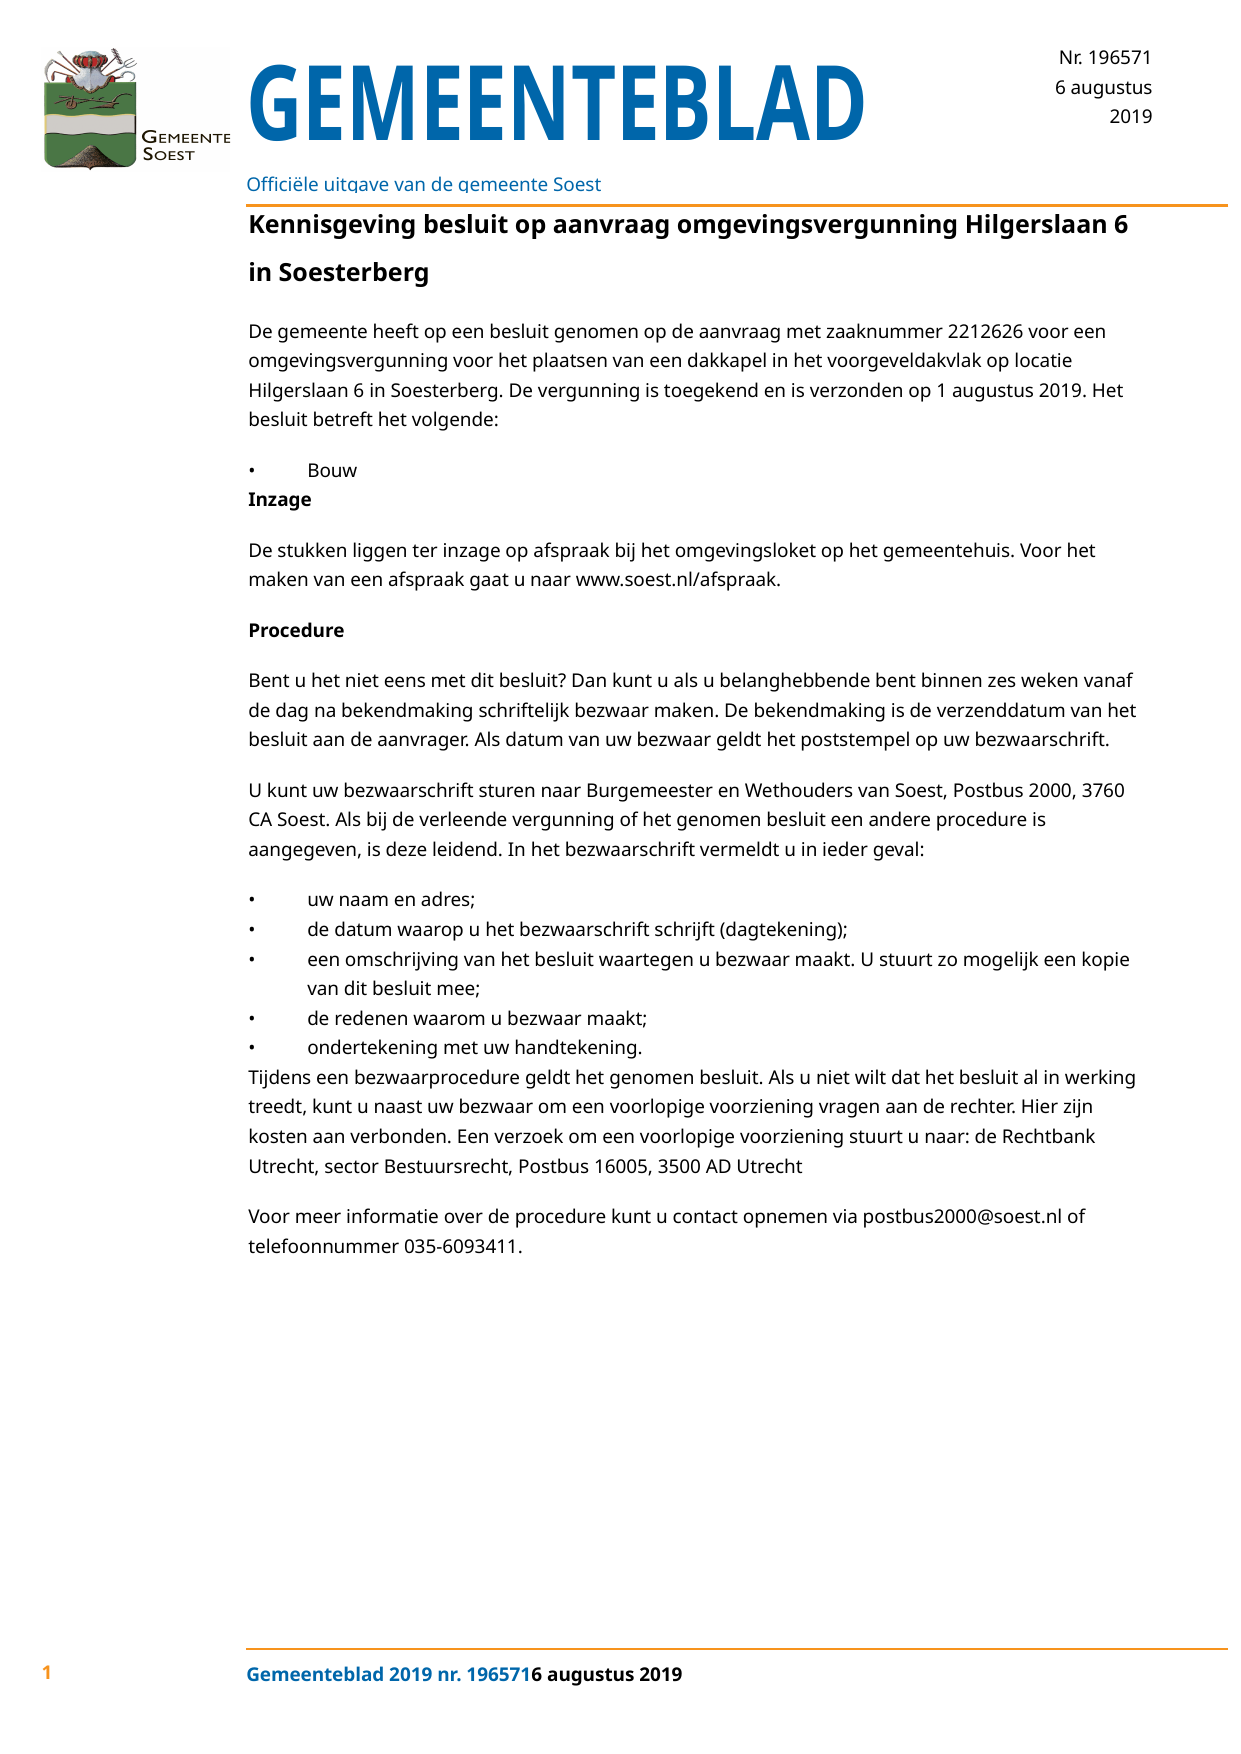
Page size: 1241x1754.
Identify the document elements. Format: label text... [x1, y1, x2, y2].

text Kennisgeving besluit op aanvraag omgevingsvergunning Hilgerslaan 6 in Soesterberg [248, 207, 1152, 288]
list uw naam en adres; [248, 887, 1152, 912]
text Bent u het niet eens met dit besluit? Dan kunt u als u belanghebbende bent binnen zes weken vanaf de dag na bekendmaking schriftelijk bezwaar maken. De bekendmaking is de verzenddatum van het besluit aan de aanvrager. Als datum van uw bezwaar geldt het poststempel op uw bezwaarschrift. [248, 667, 1152, 752]
text De gemeente heeft op een besluit genomen op de aanvraag met zaaknummer 2212626 voor een omgevingsvergunning voor het plaatsen van een dakkapel in het voorgeveldakvlak op locatie Hilgerslaan 6 in Soesterberg. De vergunning is toegekend en is verzonden op 1 augustus 2019. Het besluit betreft het volgende: [248, 318, 1152, 432]
text Procedure [248, 617, 1152, 643]
text De stukken liggen ter inzage op afspraak bij het omgevingsloket op het gemeentehuis. Voor het maken van een afspraak gaat u naar www.soest.nl/afspraak. [248, 537, 1152, 592]
list een omschrijving van het besluit waartegen u bezwaar maakt. U stuurt zo mogelijk een kopie van dit besluit mee; [248, 946, 1152, 1001]
text Tijdens een bezwaarprocedure geldt het genomen besluit. Als u niet wilt dat het besluit al in werking treedt, kunt u naast uw bezwaar om een voorlopige voorziening vragen aan de rechter. Hier zijn kosten aan verbonden. Een verzoek om een voorlopige voorziening stuurt u naar: de Rechtbank Utrecht, sector Bestuursrecht, Postbus 16005, 3500 AD Utrecht [248, 1064, 1152, 1179]
list ondertekening met uw handtekening. [248, 1034, 1152, 1060]
list Bouw [248, 457, 1152, 483]
text Inzage [248, 487, 1152, 512]
list de redenen waarom u bezwaar maakt; [248, 1005, 1152, 1031]
text U kunt uw bezwaarschrift sturen naar Burgemeester en Wethouders van Soest, Postbus 2000, 3760 CA Soest. Als bij de verleende vergunning of het genomen besluit een andere procedure is aangegeven, is deze leidend. In het bezwaarschrift vermeldt u in ieder geval: [248, 777, 1152, 862]
picture [41, 47, 231, 172]
text Voor meer informatie over de procedure kunt u contact opnemen via postbus2000@soest.nl of telefoonnummer 035-6093411. [248, 1203, 1152, 1259]
list de datum waarop u het bezwaarschrift schrijft (dagtekening); [248, 916, 1152, 942]
